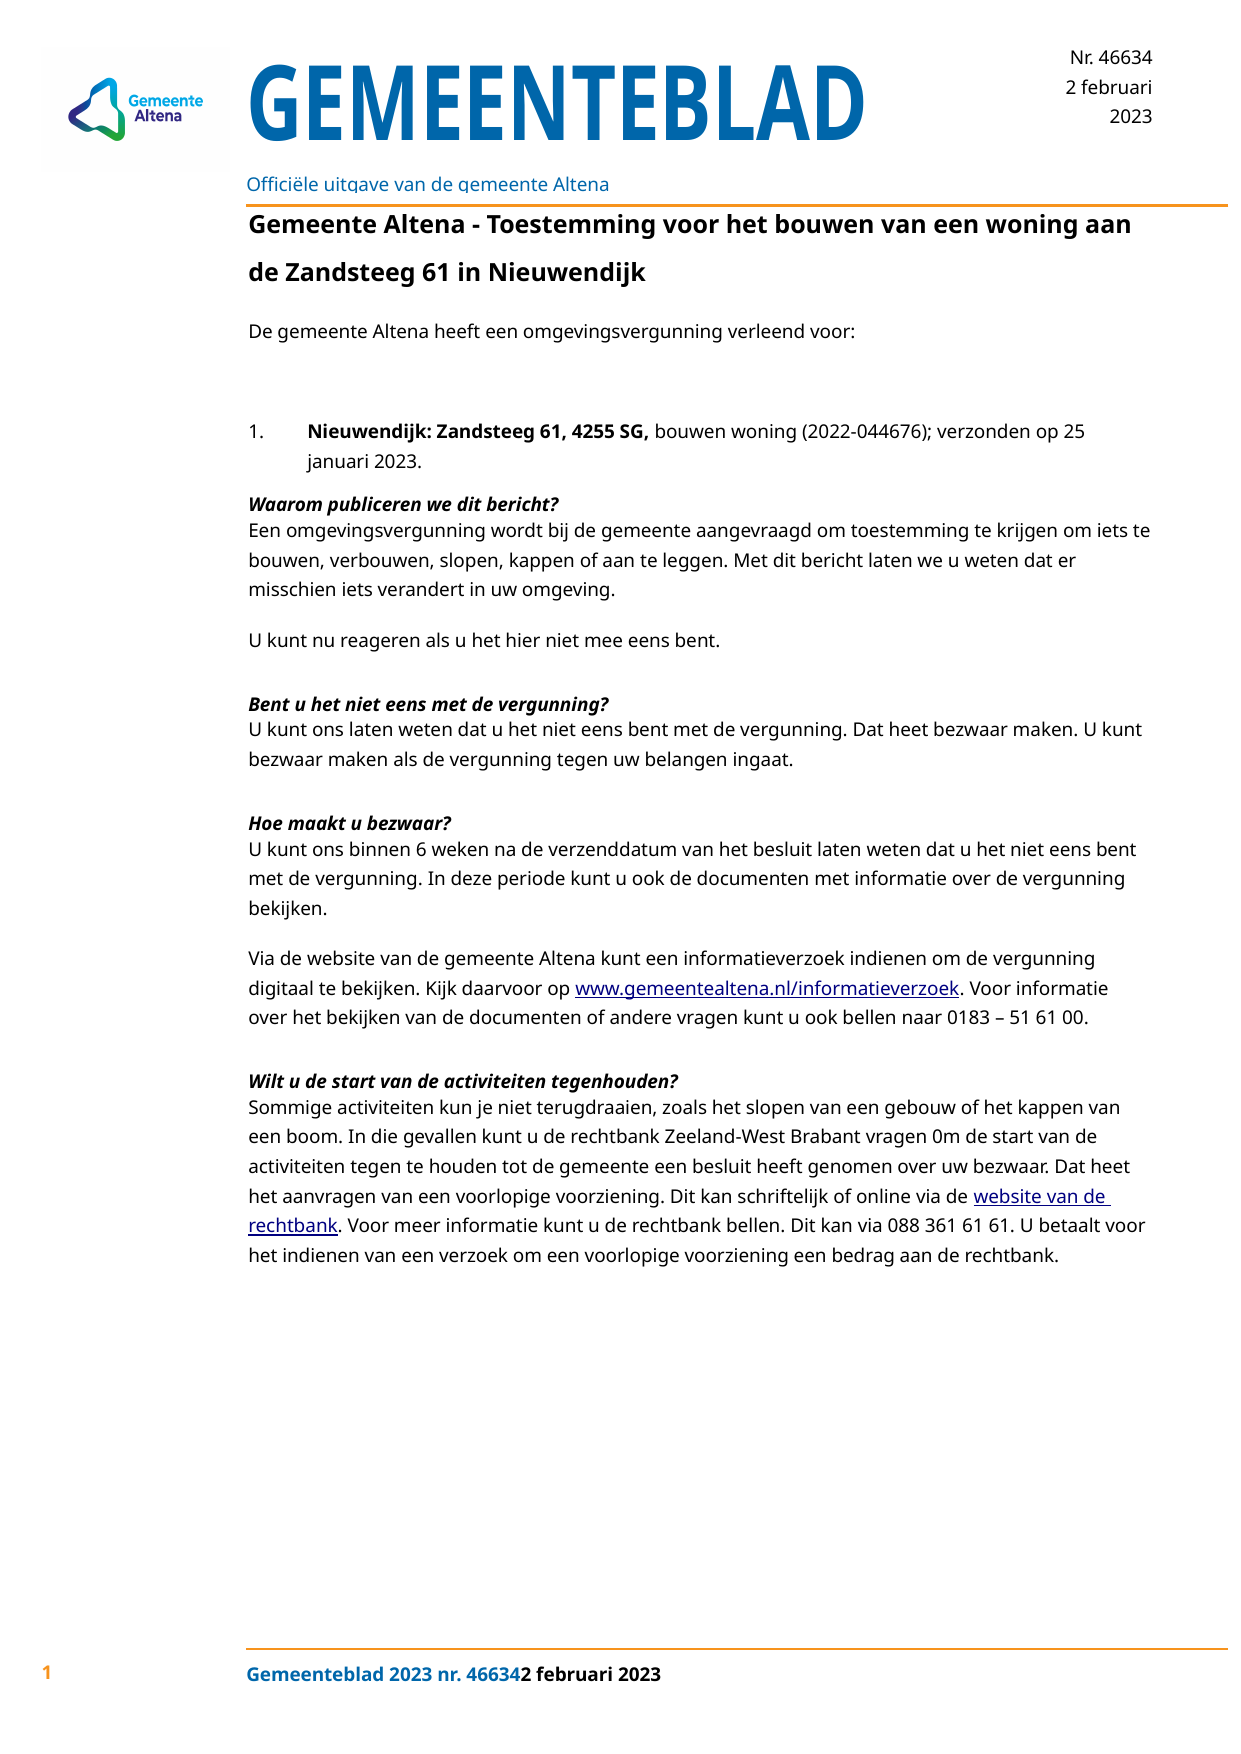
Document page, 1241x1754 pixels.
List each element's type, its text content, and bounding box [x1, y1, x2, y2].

text Bent u het niet eens met de vergunning? [248, 691, 1152, 716]
text Via de website van de gemeente Altena kunt een informatieverzoek indienen om de vergunning digitaal te bekijken. Kijk daarvoor op www.gemeentealtena.nl/informatieverzoek. Voor informatie over het bekijken van de documenten of andere vragen kunt u ook bellen naar 0183 – 51 61 00. [248, 945, 1152, 1030]
text Gemeente Altena - Toestemming voor het bouwen van een woning aan de Zandsteeg 61 in Nieuwendijk [248, 207, 1152, 288]
text Sommige activiteiten kun je niet terugdraaien, zoals het slopen van een gebouw of het kappen van een boom. In die gevallen kunt u de rechtbank Zeeland-West Brabant vragen 0m de start van de activiteiten tegen te houden tot de gemeente een besluit heeft genomen over uw bezwaar. Dat heet het aanvragen van een voorlopige voorziening. Dit kan schriftelijk of online via de website van de rechtbank. Voor meer informatie kunt u de rechtbank bellen. Dit kan via 088 361 61 61. U betaalt voor het indienen van een verzoek om een voorlopige voorziening een bedrag aan de rechtbank. [248, 1094, 1152, 1268]
text U kunt ons laten weten dat u het niet eens bent met de vergunning. Dat heet bezwaar maken. U kunt bezwaar maken als de vergunning tegen uw belangen ingaat. [248, 716, 1152, 772]
text Hoe maakt u bezwaar? [248, 810, 1152, 836]
text U kunt ons binnen 6 weken na de verzenddatum van het besluit laten weten dat u het niet eens bent met de vergunning. In deze periode kunt u ook de documenten met informatie over de vergunning bekijken. [248, 836, 1152, 921]
text Wilt u de start van de activiteiten tegenhouden? [248, 1068, 1152, 1094]
text U kunt nu reageren als u het hier niet mee eens bent. [248, 627, 1152, 652]
text Waarom publiceren we dit bericht? [248, 491, 1152, 517]
list Nieuwendijk: Zandsteeg 61, 4255 SG, bouwen woning (2022-044676); verzonden op 25 januari 2023. [248, 419, 1152, 474]
text De gemeente Altena heeft een omgevingsvergunning verleend voor: [248, 318, 1152, 344]
picture [41, 47, 231, 172]
text Een omgevingsvergunning wordt bij de gemeente aangevraagd om toestemming te krijgen om iets te bouwen, verbouwen, slopen, kappen of aan te leggen. Met dit bericht laten we u weten dat er misschien iets verandert in uw omgeving. [248, 517, 1152, 602]
